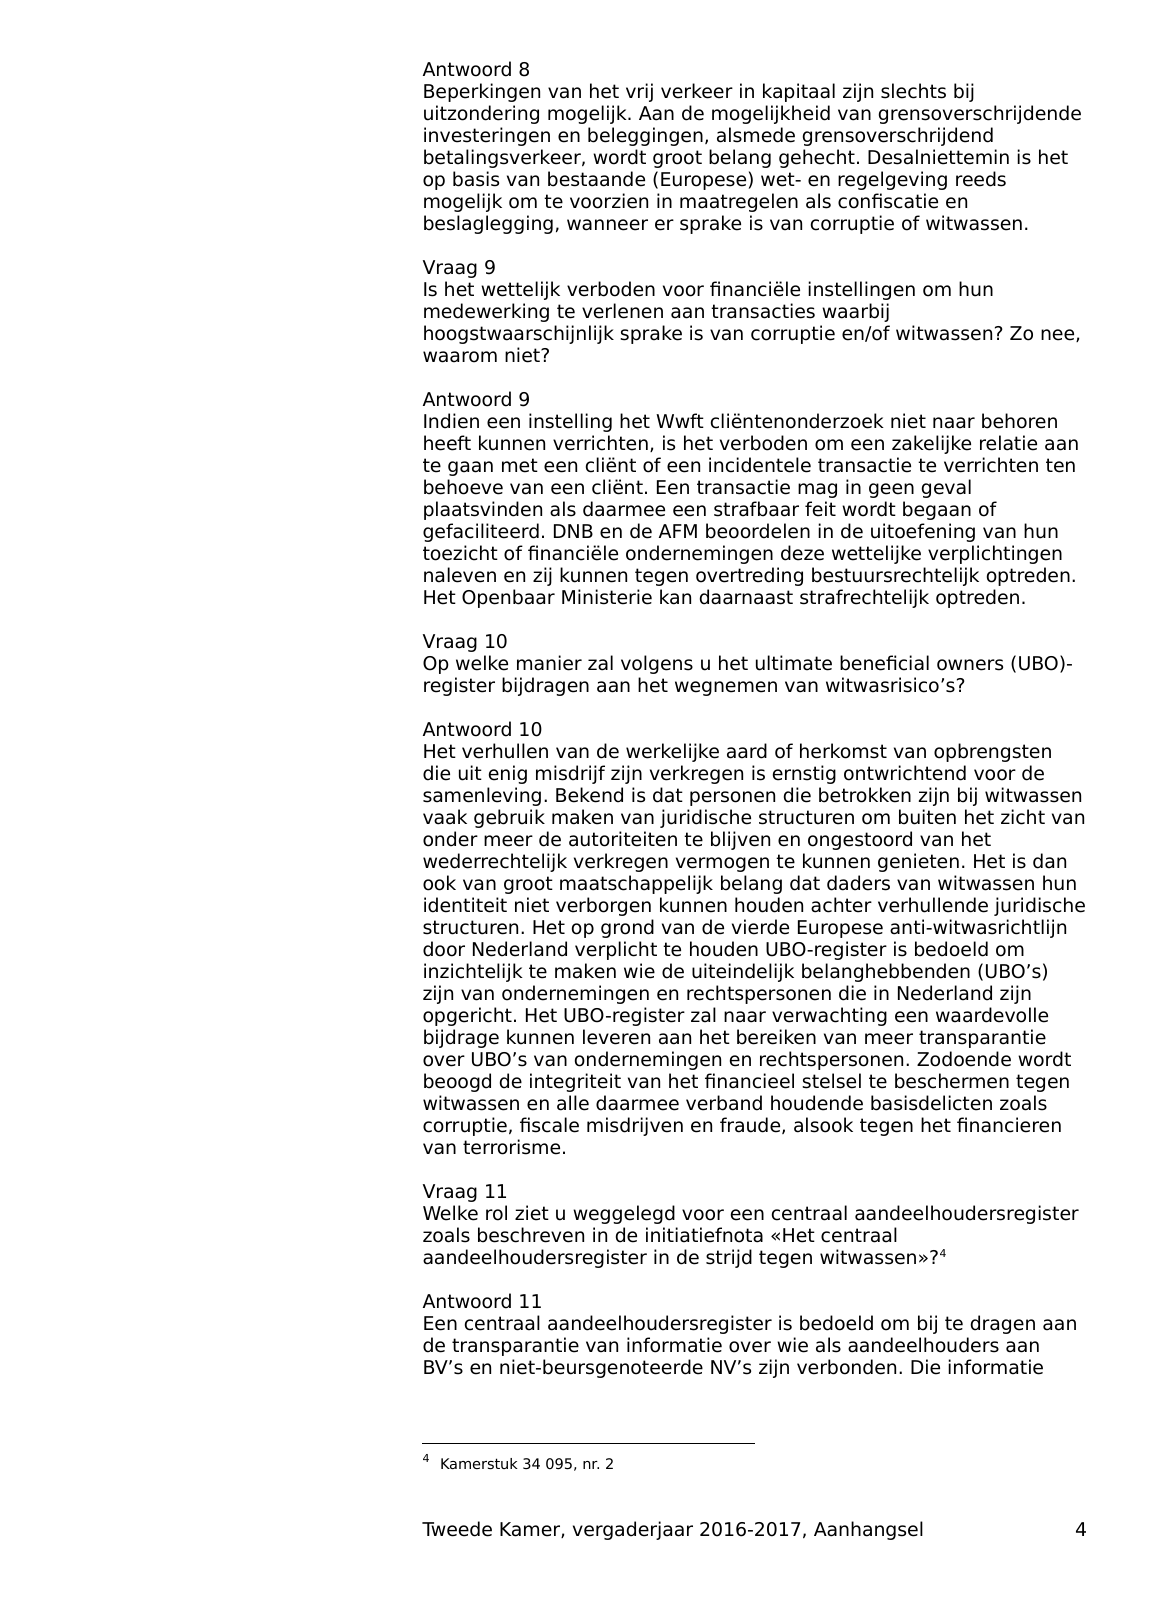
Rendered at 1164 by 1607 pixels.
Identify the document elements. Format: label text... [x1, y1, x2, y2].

text Vraag 10 [422, 631, 1087, 653]
text Antwoord 8 [422, 59, 1087, 81]
text Antwoord 11 [422, 1291, 1087, 1313]
text Kamerstuk 34 095, nr. 2 [422, 1452, 1087, 1474]
text Beperkingen van het vrij verkeer in kapitaal zijn slechts bij uitzondering mogelijk. Aan de mogelijkheid van grensoverschrijdende investeringen en beleggingen, alsmede grensoverschrijdend betalingsverkeer, wordt groot belang gehecht. Desalniettemin is het op basis van bestaande (Europese) wet- en regelgeving reeds mogelijk om te voorzien in maatregelen als confiscatie en beslaglegging, wanneer er sprake is van corruptie of witwassen. [422, 81, 1087, 235]
text Vraag 11 [422, 1181, 1087, 1203]
text Op welke manier zal volgens u het ultimate beneficial owners (UBO)-register bijdragen aan het wegnemen van witwasrisico’s? [422, 653, 1087, 697]
text Vraag 9 [422, 257, 1087, 279]
text Is het wettelijk verboden voor financiële instellingen om hun medewerking te verlenen aan transacties waarbij hoogstwaarschijnlijk sprake is van corruptie en/of witwassen? Zo nee, waarom niet? [422, 279, 1087, 367]
text Antwoord 9 [422, 389, 1087, 411]
text Antwoord 10 [422, 719, 1087, 741]
text Indien een instelling het Wwft cliëntenonderzoek niet naar behoren heeft kunnen verrichten, is het verboden om een zakelijke relatie aan te gaan met een cliënt of een incidentele transactie te verrichten ten behoeve van een cliënt. Een transactie mag in geen geval plaatsvinden als daarmee een strafbaar feit wordt begaan of gefaciliteerd. DNB en de AFM beoordelen in de uitoefening van hun toezicht of financiële ondernemingen deze wettelijke verplichtingen naleven en zij kunnen tegen overtreding bestuursrechtelijk optreden. Het Openbaar Ministerie kan daarnaast strafrechtelijk optreden. [422, 411, 1087, 609]
text Welke rol ziet u weggelegd voor een centraal aandeelhoudersregister zoals beschreven in de initiatiefnota «Het centraal aandeelhoudersregister in de strijd tegen witwassen»? [422, 1203, 1087, 1269]
text Een centraal aandeelhoudersregister is bedoeld om bij te dragen aan de transparantie van informatie over wie als aandeelhouders aan BV’s en niet-beursgenoteerde NV’s zijn verbonden. Die informatie [422, 1313, 1087, 1379]
text Het verhullen van de werkelijke aard of herkomst van opbrengsten die uit enig misdrijf zijn verkregen is ernstig ontwrichtend voor de samenleving. Bekend is dat personen die betrokken zijn bij witwassen vaak gebruik maken van juridische structuren om buiten het zicht van onder meer de autoriteiten te blijven en ongestoord van het wederrechtelijk verkregen vermogen te kunnen genieten. Het is dan ook van groot maatschappelijk belang dat daders van witwassen hun identiteit niet verborgen kunnen houden achter verhullende juridische structuren. Het op grond van de vierde Europese anti-witwasrichtlijn door Nederland verplicht te houden UBO-register is bedoeld om inzichtelijk te maken wie de uiteindelijk belanghebbenden (UBO’s) zijn van ondernemingen en rechtspersonen die in Nederland zijn opgericht. Het UBO-register zal naar verwachting een waardevolle bijdrage kunnen leveren aan het bereiken van meer transparantie over UBO’s van ondernemingen en rechtspersonen. Zodoende wordt beoogd de integriteit van het financieel stelsel te beschermen tegen witwassen en alle daarmee verband houdende basisdelicten zoals corruptie, fiscale misdrijven en fraude, alsook tegen het financieren van terrorisme. [422, 741, 1087, 1159]
